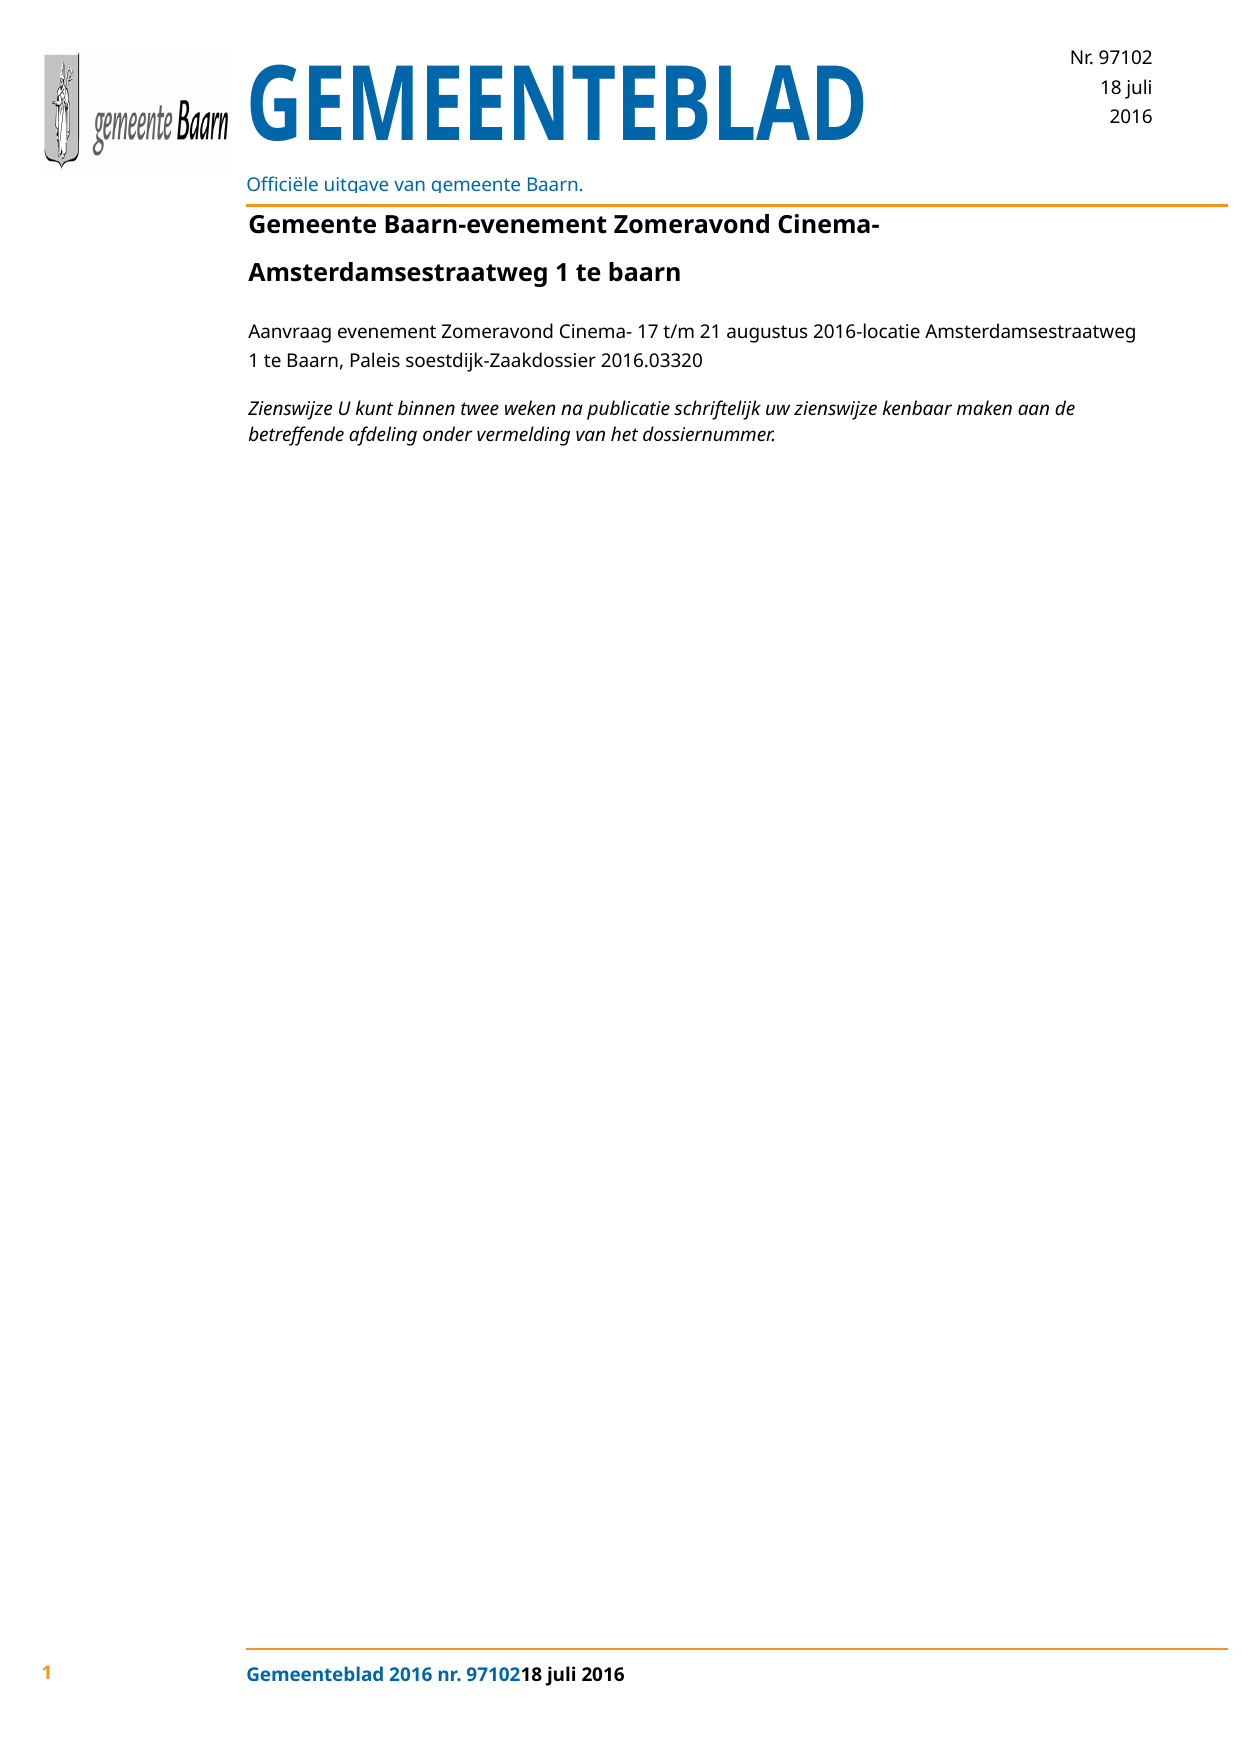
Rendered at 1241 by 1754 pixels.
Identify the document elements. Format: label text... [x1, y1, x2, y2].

text Aanvraag evenement Zomeravond Cinema- 17 t/m 21 augustus 2016-locatie Amsterdamsestraatweg 1 te Baarn, Paleis soestdijk-Zaakdossier 2016.03320 [248, 318, 1152, 373]
text Zienswijze U kunt binnen twee weken na publicatie schriftelijk uw zienswijze kenbaar maken aan de betreffende afdeling onder vermelding van het dossiernummer. [248, 395, 1152, 447]
picture [41, 47, 231, 172]
text Gemeente Baarn-evenement Zomeravond Cinema-Amsterdamsestraatweg 1 te baarn [248, 207, 1152, 288]
